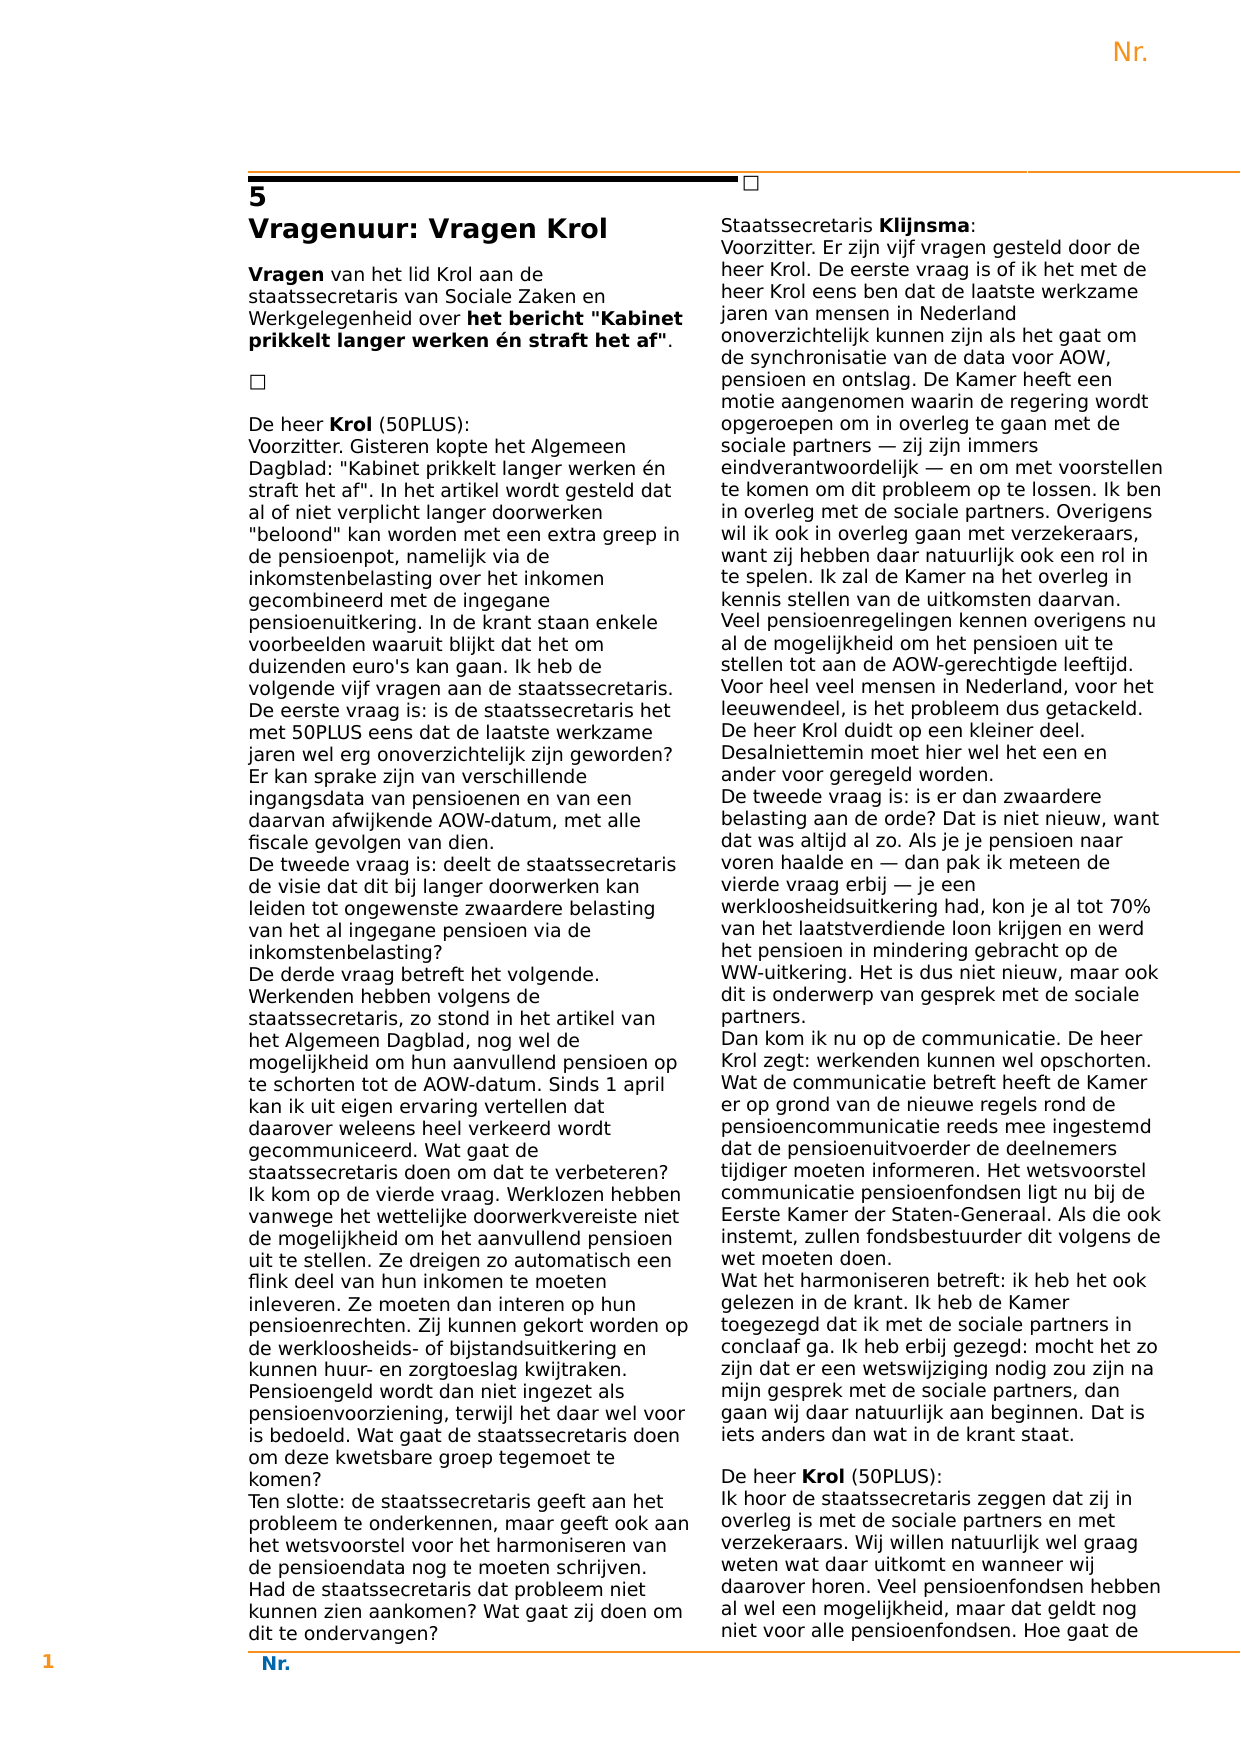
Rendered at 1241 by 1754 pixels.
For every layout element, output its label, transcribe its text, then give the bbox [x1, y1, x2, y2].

text De tweede vraag is: is er dan zwaardere belasting aan de orde? Dat is niet nieuw, want dat was altijd al zo. Als je je pensioen naar voren haalde en — dan pak ik meteen de vierde vraag erbij — je een werkloosheidsuitkering had, kon je al tot 70% van het laatstverdiende loon krijgen en werd het pensioen in mindering gebracht op de WW-uitkering. Het is dus niet nieuw, maar ook dit is onderwerp van gesprek met de sociale partners. [721, 786, 1163, 1028]
text Ik kom op de vierde vraag. Werklozen hebben vanwege het wettelijke doorwerkvereiste niet de mogelijkheid om het aanvullend pensioen uit te stellen. Ze dreigen zo automatisch een flink deel van hun inkomen te moeten inleveren. Ze moeten dan interen op hun pensioenrechten. Zij kunnen gekort worden op de werkloosheids- of bijstandsuitkering en kunnen huur- en zorgtoeslag kwijtraken. Pensioengeld wordt dan niet ingezet als pensioenvoorziening, terwijl het daar wel voor is bedoeld. Wat gaat de staatssecretaris doen om deze kwetsbare groep tegemoet te komen? [248, 1183, 691, 1491]
text De tweede vraag is: deelt de staatssecretaris de visie dat dit bij langer doorwerken kan leiden tot ongewenste zwaardere belasting van het al ingegane pensioen via de inkomstenbelasting? [248, 854, 691, 964]
text Dan kom ik nu op de communicatie. De heer Krol zegt: werkenden kunnen wel opschorten. Wat de communicatie betreft heeft de Kamer er op grond van de nieuwe regels rond de pensioencommunicatie reeds mee ingestemd dat de pensioenuitvoerder de deelnemers tijdiger moeten informeren. Het wetsvoorstel communicatie pensioenfondsen ligt nu bij de Eerste Kamer der Staten-Generaal. Als die ook instemt, zullen fondsbestuurder dit volgens de wet moeten doen. [721, 1028, 1163, 1270]
text Voorzitter. Gisteren kopte het Algemeen Dagblad: "Kabinet prikkelt langer werken én straft het af". In het artikel wordt gesteld dat al of niet verplicht langer doorwerken "beloond" kan worden met een extra greep in de pensioenpot, namelijk via de inkomstenbelasting over het inkomen gecombineerd met de ingegane pensioenuitkering. In de krant staan enkele voorbeelden waaruit blijkt dat het om duizenden euro's kan gaan. Ik heb de volgende vijf vragen aan de staatssecretaris. [248, 436, 691, 700]
text Vragen van het lid Krol aan de staatssecretaris van Sociale Zaken en Werkgelegenheid over het bericht "Kabinet prikkelt langer werken én straft het af". [248, 264, 691, 352]
text Voorzitter. Er zijn vijf vragen gesteld door de heer Krol. De eerste vraag is of ik het met de heer Krol eens ben dat de laatste werkzame jaren van mensen in Nederland onoverzichtelijk kunnen zijn als het gaat om de synchronisatie van de data voor AOW, pensioen en ontslag. De Kamer heeft een motie aangenomen waarin de regering wordt opgeroepen om in overleg te gaan met de sociale partners — zij zijn immers eindverantwoordelijk — en om met voorstellen te komen om dit probleem op te lossen. Ik ben in overleg met de sociale partners. Overigens wil ik ook in overleg gaan met verzekeraars, want zij hebben daar natuurlijk ook een rol in te spelen. Ik zal de Kamer na het overleg in kennis stellen van de uitkomsten daarvan. Veel pensioenregelingen kennen overigens nu al de mogelijkheid om het pensioen uit te stellen tot aan de AOW-gerechtigde leeftijd. Voor heel veel mensen in Nederland, voor het leeuwendeel, is het probleem dus getackeld. De heer Krol duidt op een kleiner deel. Desalniettemin moet hier wel het een en ander voor geregeld worden. [721, 237, 1163, 786]
text Ten slotte: de staatssecretaris geeft aan het probleem te onderkennen, maar geeft ook aan het wetsvoorstel voor het harmoniseren van de pensioendata nog te moeten schrijven. Had de staatssecretaris dat probleem niet kunnen zien aankomen? Wat gaat zij doen om dit te ondervangen? [248, 1491, 691, 1645]
text De derde vraag betreft het volgende. Werkenden hebben volgens de staatssecretaris, zo stond in het artikel van het Algemeen Dagblad, nog wel de mogelijkheid om hun aanvullend pensioen op te schorten tot de AOW-datum. Sinds 1 april kan ik uit eigen ervaring vertellen dat daarover weleens heel verkeerd wordt gecommuniceerd. Wat gaat de staatssecretaris doen om dat te verbeteren? [248, 964, 691, 1183]
text Ik hoor de staatssecretaris zeggen dat zij in overleg is met de sociale partners en met verzekeraars. Wij willen natuurlijk wel graag weten wat daar uitkomt en wanneer wij daarover horen. Veel pensioenfondsen hebben al wel een mogelijkheid, maar dat geldt nog niet voor alle pensioenfondsen. Hoe gaat de [721, 1488, 1163, 1641]
title 5 Vragenuur: Vragen Krol [248, 182, 691, 244]
text De heer Krol (50PLUS): [248, 414, 691, 436]
text Wat het harmoniseren betreft: ik heb het ook gelezen in de krant. Ik heb de Kamer toegezegd dat ik met de sociale partners in conclaaf ga. Ik heb erbij gezegd: mocht het zo zijn dat er een wetswijziging nodig zou zijn na mijn gesprek met de sociale partners, dan gaan wij daar natuurlijk aan beginnen. Dat is iets anders dan wat in de krant staat. [721, 1270, 1163, 1446]
text De heer Krol (50PLUS): [721, 1466, 1163, 1488]
text ⬜ [248, 372, 691, 394]
text De eerste vraag is: is de staatssecretaris het met 50PLUS eens dat de laatste werkzame jaren wel erg onoverzichtelijk zijn geworden? Er kan sprake zijn van verschillende ingangsdata van pensioenen en van een daarvan afwijkende AOW-datum, met alle fiscale gevolgen van dien. [248, 700, 691, 854]
text ⬜ [721, 173, 1163, 195]
text Staatssecretaris Klijnsma: [721, 215, 1163, 237]
